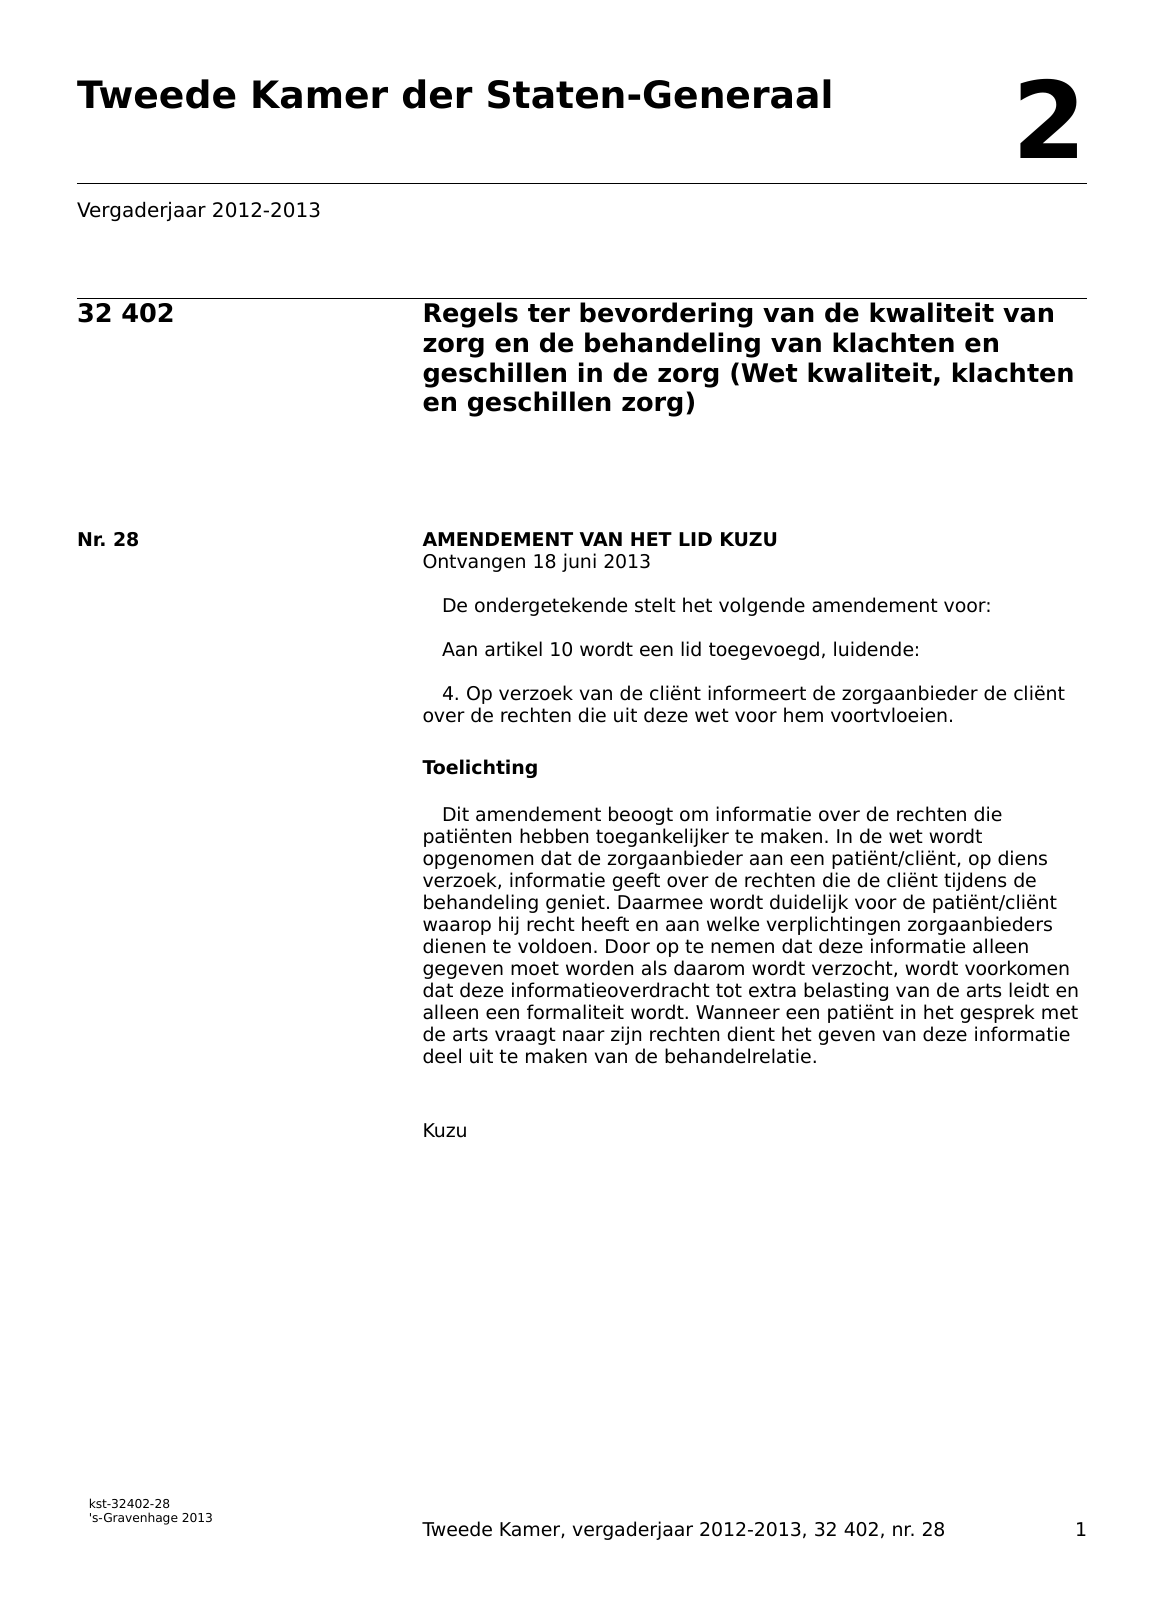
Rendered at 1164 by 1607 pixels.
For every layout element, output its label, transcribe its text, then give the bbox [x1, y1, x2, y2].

text Dit amendement beoogt om informatie over de rechten die patiënten hebben toegankelijker te maken. In de wet wordt opgenomen dat de zorgaanbieder aan een patiënt/cliënt, op diens verzoek, informatie geeft over de rechten die de cliënt tijdens de behandeling geniet. Daarmee wordt duidelijk voor de patiënt/cliënt waarop hij recht heeft en aan welke verplichtingen zorgaanbieders dienen te voldoen. Door op te nemen dat deze informatie alleen gegeven moet worden als daarom wordt verzocht, wordt voorkomen dat deze informatieoverdracht tot extra belasting van de arts leidt en alleen een formaliteit wordt. Wanneer een patiënt in het gesprek met de arts vraagt naar zijn rechten dient het geven van deze informatie deel uit te maken van de behandelrelatie. [422, 804, 1087, 1068]
subtitle Nr. 28 AMENDEMENT VAN HET LID KUZU [77, 529, 1087, 551]
text De ondergetekende stelt het volgende amendement voor: [422, 595, 1087, 617]
subtitle Toelichting [422, 757, 1087, 779]
text kst-32402-28 [88, 1497, 323, 1511]
text Kuzu [422, 1098, 1087, 1142]
table_header Tweede Kamer der Staten-Generaal [77, 59, 886, 183]
text 's-Gravenhage 2013 [88, 1511, 323, 1525]
text Aan artikel 10 wordt een lid toegevoegd, luidende: [422, 639, 1087, 661]
text 4. Op verzoek van de cliënt informeert de zorgaanbieder de cliënt over de rechten die uit deze wet voor hem voortvloeien. [422, 683, 1087, 727]
subtitle 32 402 Regels ter bevordering van de kwaliteit van zorg en de behandeling van klachten en geschillen in de zorg (Wet kwaliteit, klachten en geschillen zorg) [77, 299, 1087, 418]
table_cell Vergaderjaar 2012-2013 [77, 184, 1087, 298]
table_header 2 [886, 59, 1087, 183]
text Ontvangen 18 juni 2013 [422, 551, 1087, 573]
